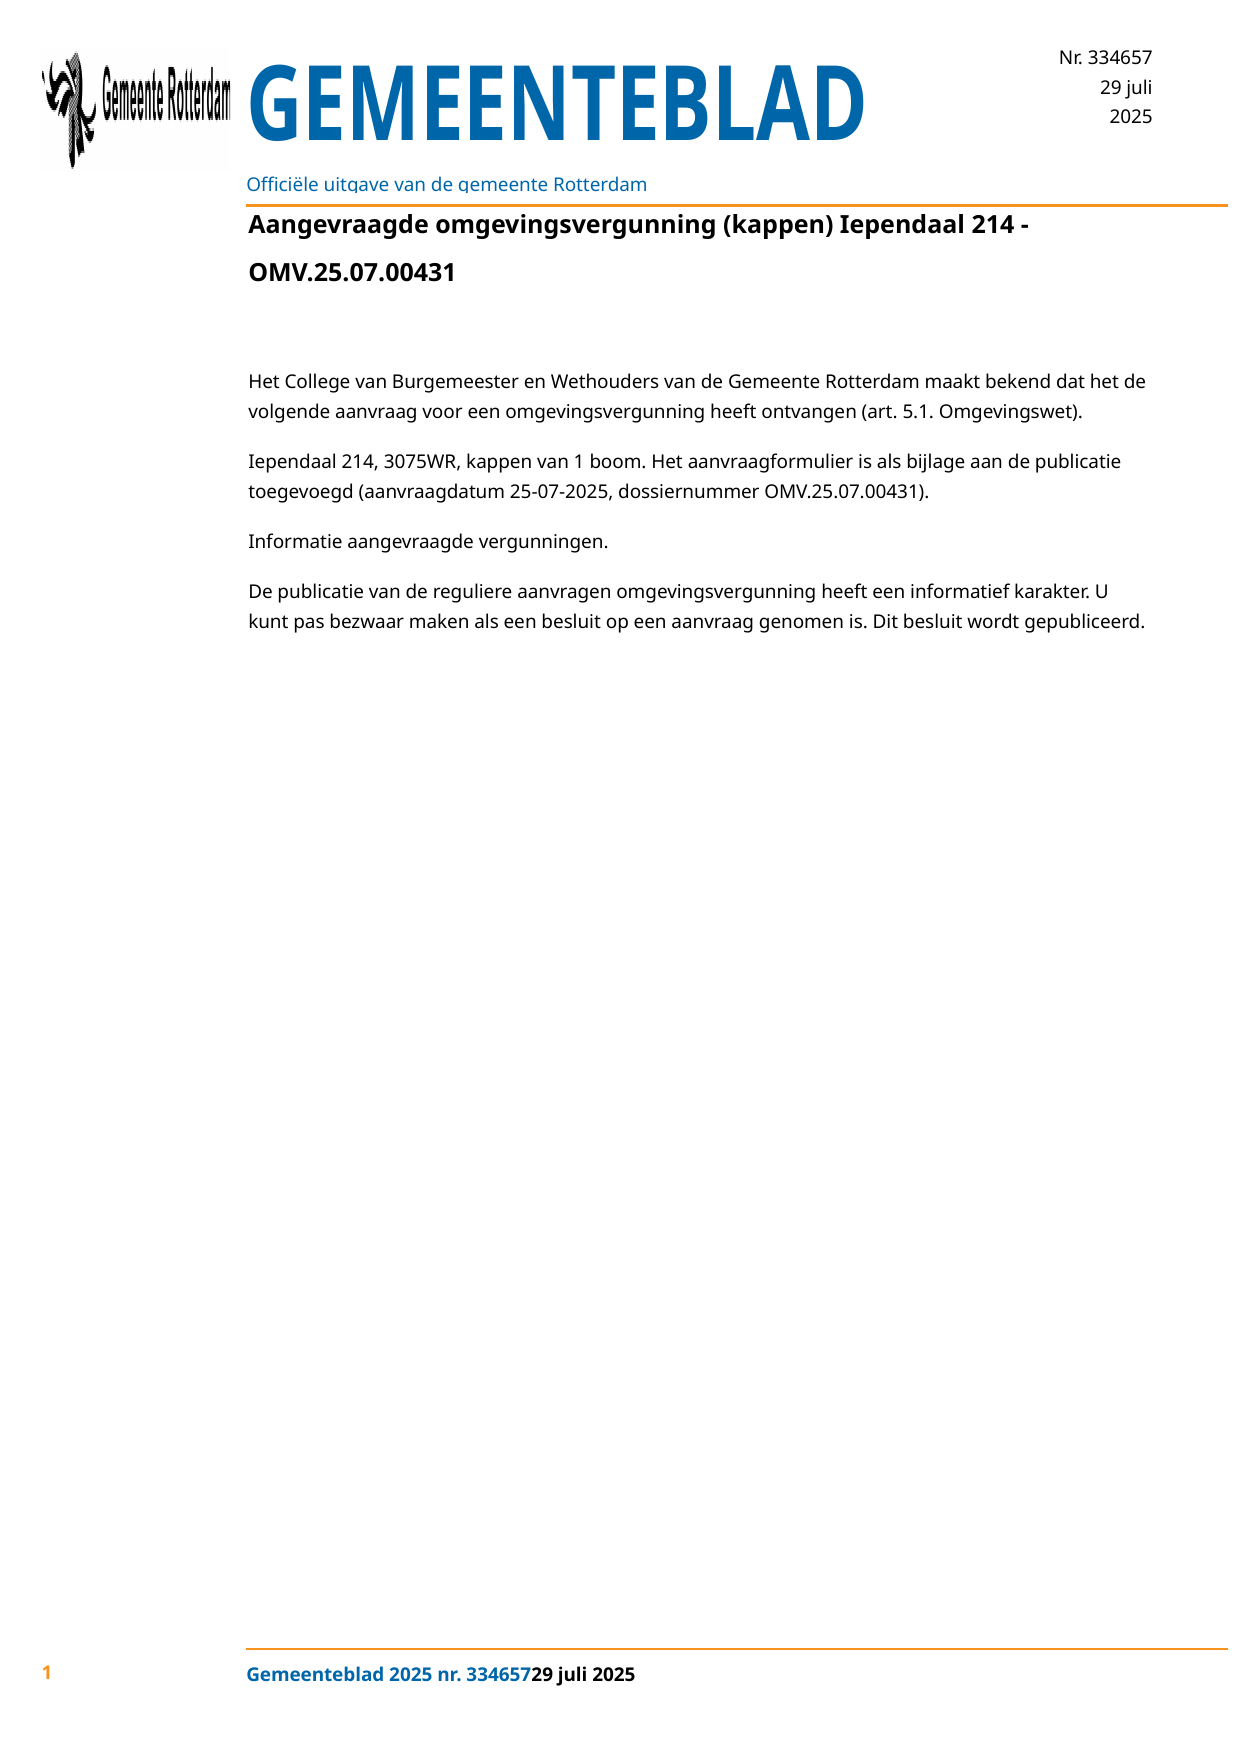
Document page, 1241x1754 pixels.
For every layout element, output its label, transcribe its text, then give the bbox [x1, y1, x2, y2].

text Iependaal 214, 3075WR, kappen van 1 boom. Het aanvraagformulier is als bijlage aan de publicatie toegevoegd (aanvraagdatum 25-07-2025, dossiernummer OMV.25.07.00431). [248, 448, 1152, 504]
text Aangevraagde omgevingsvergunning (kappen) Iependaal 214 - OMV.25.07.00431 [248, 207, 1152, 288]
picture [41, 47, 231, 172]
text Het College van Burgemeester en Wethouders van de Gemeente Rotterdam maakt bekend dat het de volgende aanvraag voor een omgevingsvergunning heeft ontvangen (art. 5.1. Omgevingswet). [248, 368, 1152, 424]
text Informatie aangevraagde vergunningen. [248, 528, 1152, 554]
text De publicatie van de reguliere aanvragen omgevingsvergunning heeft een informatief karakter. U kunt pas bezwaar maken als een besluit op een aanvraag genomen is. Dit besluit wordt gepubliceerd. [248, 579, 1152, 634]
